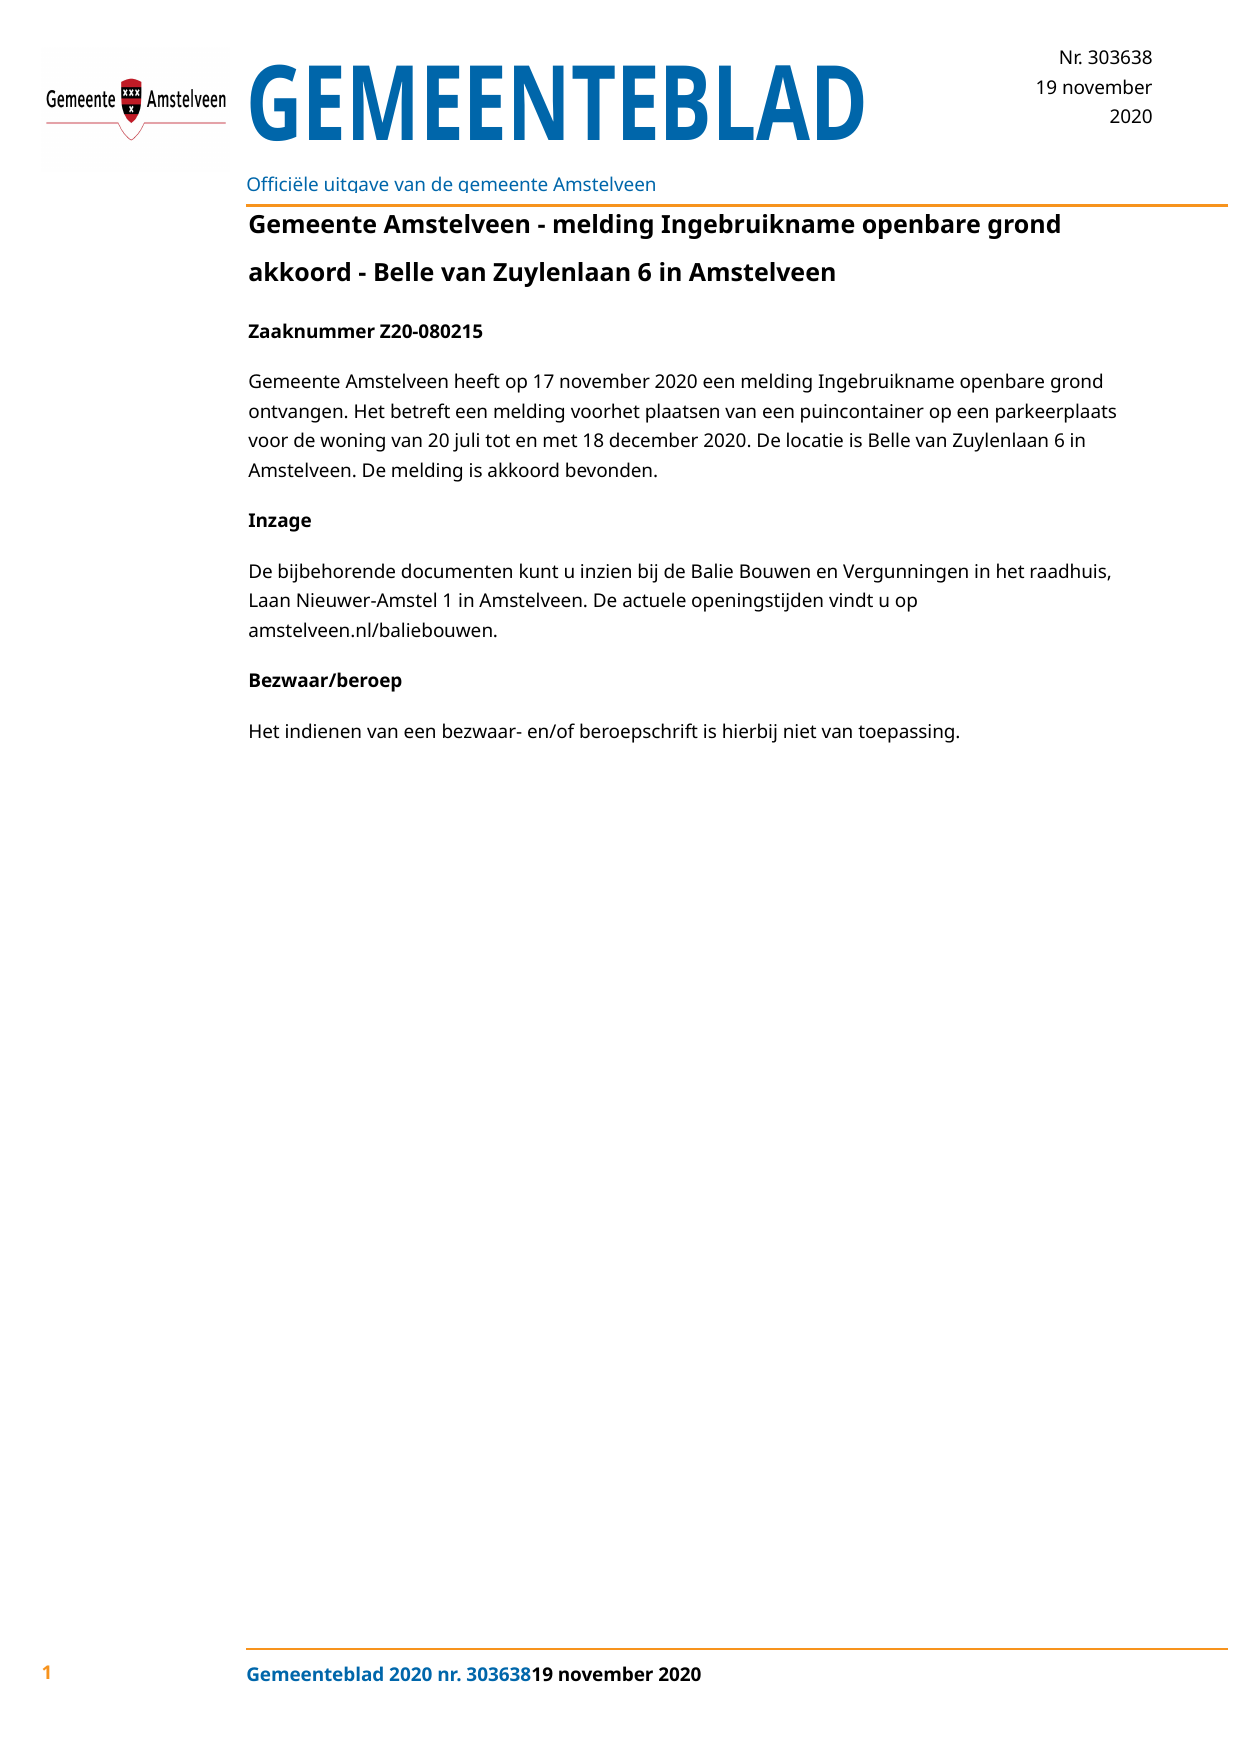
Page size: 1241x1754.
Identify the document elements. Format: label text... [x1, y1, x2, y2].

text Inzage [248, 507, 1152, 533]
text Het indienen van een bezwaar- en/of beroepschrift is hierbij niet van toepassing. [248, 718, 1152, 744]
text De bijbehorende documenten kunt u inzien bij de Balie Bouwen en Vergunningen in het raadhuis, Laan Nieuwer-Amstel 1 in Amstelveen. De actuele openingstijden vindt u op amstelveen.nl/baliebouwen. [248, 558, 1152, 643]
text Gemeente Amstelveen heeft op 17 november 2020 een melding Ingebruikname openbare grond ontvangen. Het betreft een melding voorhet plaatsen van een puincontainer op een parkeerplaats voor de woning van 20 juli tot en met 18 december 2020. De locatie is Belle van Zuylenlaan 6 in Amstelveen. De melding is akkoord bevonden. [248, 368, 1152, 483]
picture [41, 47, 231, 172]
text Gemeente Amstelveen - melding Ingebruikname openbare grond akkoord - Belle van Zuylenlaan 6 in Amstelveen [248, 207, 1152, 288]
text Bezwaar/beroep [248, 667, 1152, 693]
text Zaaknummer Z20-080215 [248, 318, 1152, 344]
